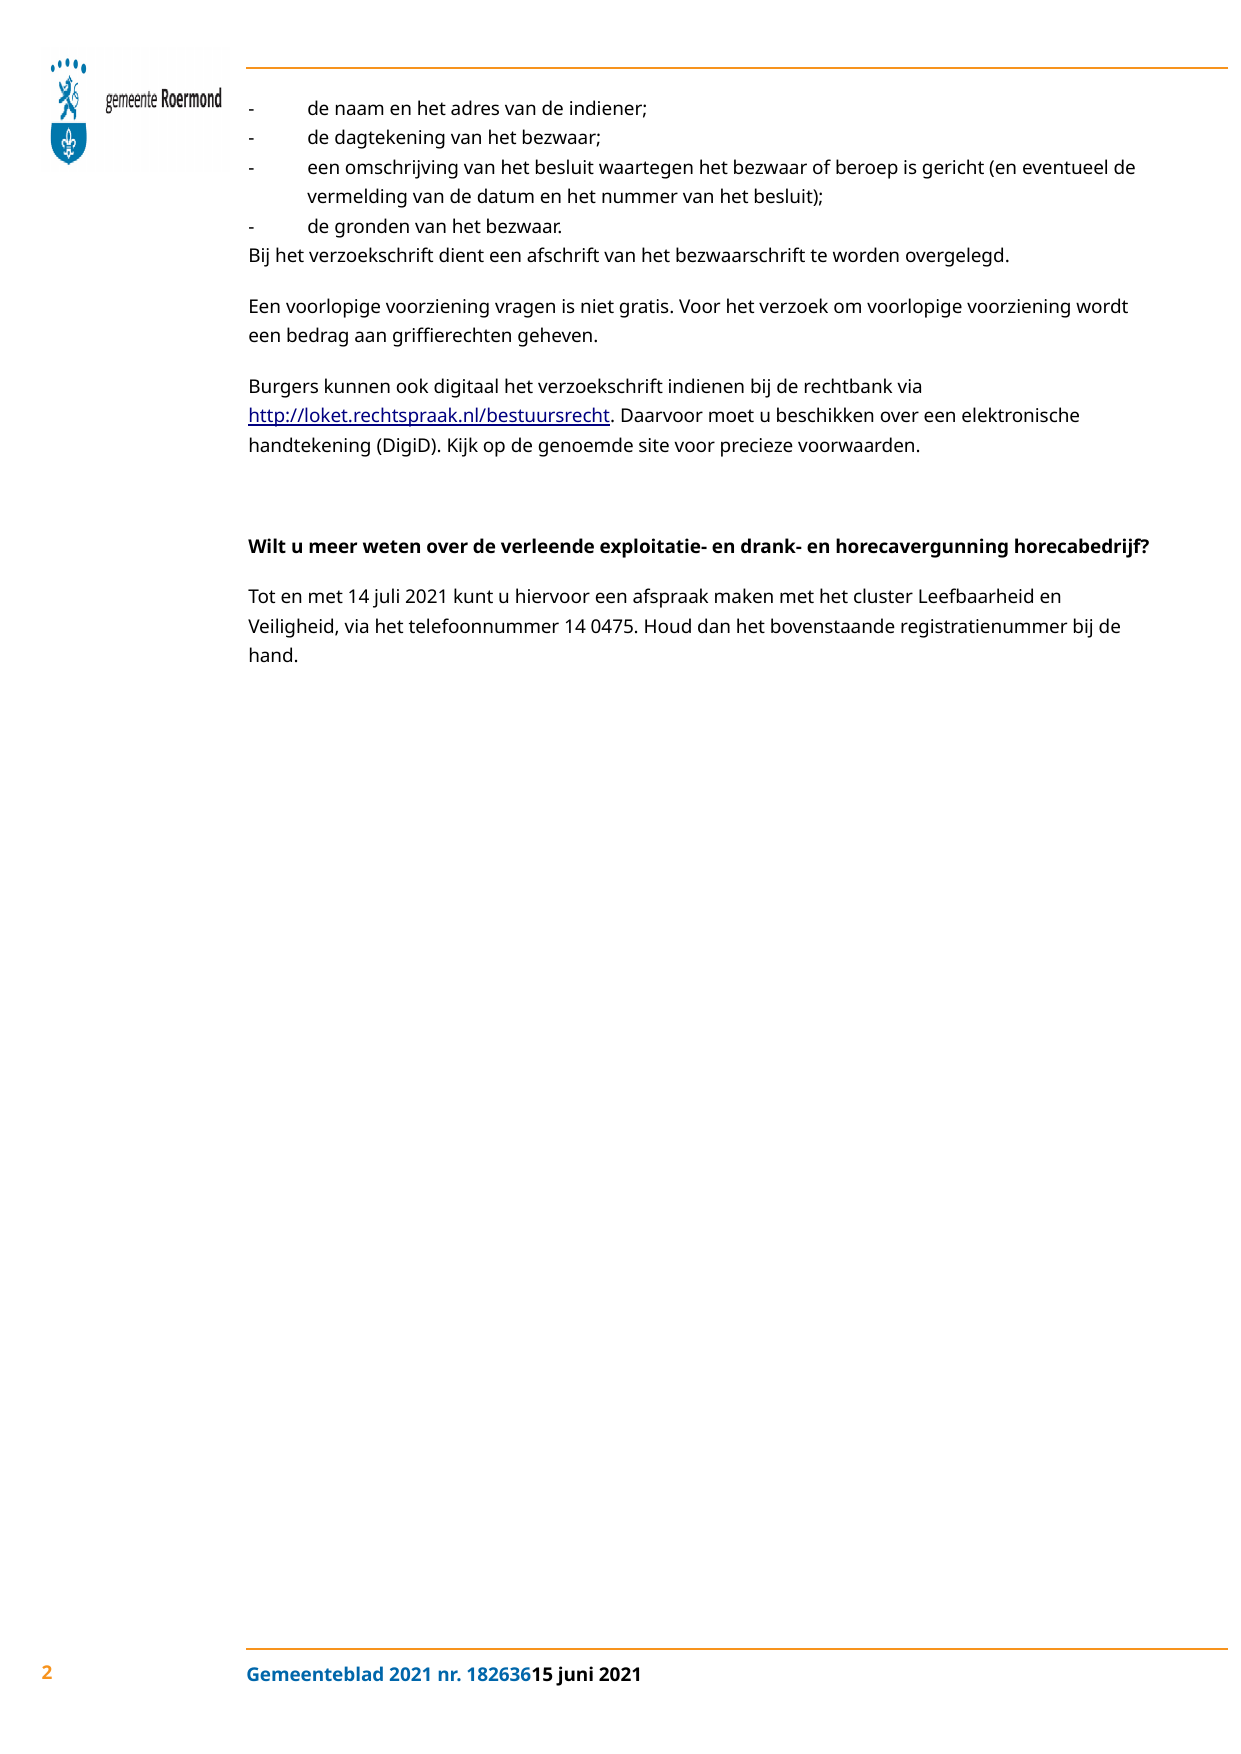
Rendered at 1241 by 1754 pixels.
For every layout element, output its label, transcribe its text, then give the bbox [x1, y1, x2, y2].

text Burgers kunnen ook digitaal het verzoekschrift indienen bij de rechtbank via http://loket.rechtspraak.nl/bestuursrecht. Daarvoor moet u beschikken over een elektronische handtekening (DigiD). Kijk op de genoemde site voor precieze voorwaarden. [248, 373, 1152, 458]
text Een voorlopige voorziening vragen is niet gratis. Voor het verzoek om voorlopige voorziening wordt een bedrag aan griffierechten geheven. [248, 293, 1152, 348]
text Tot en met 14 juli 2021 kunt u hiervoor een afspraak maken met het cluster Leefbaarheid en Veiligheid, via het telefoonnummer 14 0475. Houd dan het bovenstaande registratienummer bij de hand. [248, 583, 1152, 668]
list de naam en het adres van de indiener; [248, 95, 1152, 121]
list de gronden van het bezwaar. [248, 213, 1152, 239]
text Wilt u meer weten over de verleende exploitatie- en drank- en horecavergunning horecabedrijf? [248, 533, 1152, 559]
list een omschrijving van het besluit waartegen het bezwaar of beroep is gericht (en eventueel de vermelding van de datum en het nummer van het besluit); [248, 154, 1152, 209]
list de dagtekening van het bezwaar; [248, 124, 1152, 150]
picture [41, 47, 231, 172]
text Bij het verzoekschrift dient een afschrift van het bezwaarschrift te worden overgelegd. [248, 243, 1152, 268]
